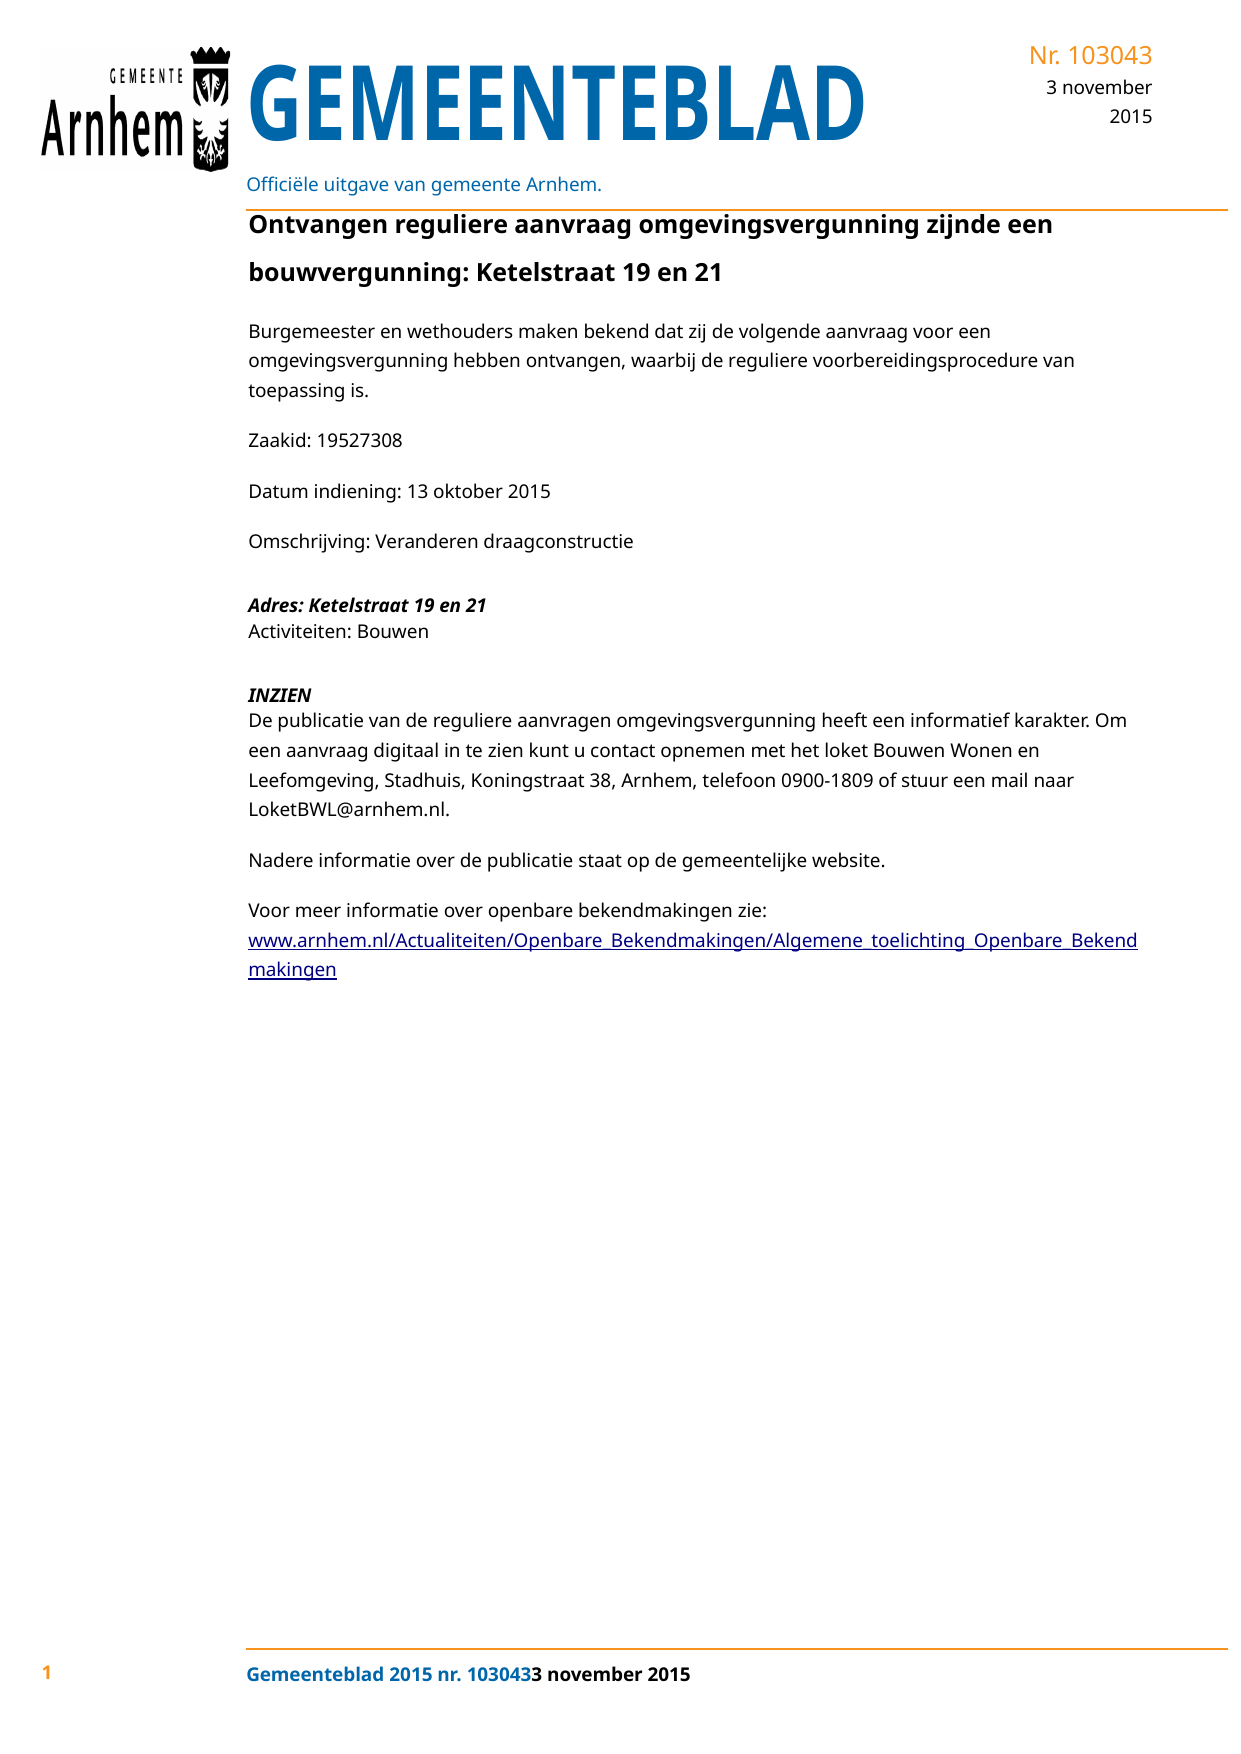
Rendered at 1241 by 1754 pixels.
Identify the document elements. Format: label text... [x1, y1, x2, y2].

text Activiteiten: Bouwen [248, 618, 1152, 644]
picture [41, 47, 231, 172]
text Datum indiening: 13 oktober 2015 [248, 478, 1152, 504]
text Burgemeester en wethouders maken bekend dat zij de volgende aanvraag voor een omgevingsvergunning hebben ontvangen, waarbij de reguliere voorbereidingsprocedure van toepassing is. [248, 318, 1152, 403]
text Ontvangen reguliere aanvraag omgevingsvergunning zijnde een bouwvergunning: Ketelstraat 19 en 21 [248, 211, 1152, 288]
text De publicatie van de reguliere aanvragen omgevingsvergunning heeft een informatief karakter. Om een aanvraag digitaal in te zien kunt u contact opnemen met het loket Bouwen Wonen en Leefomgeving, Stadhuis, Koningstraat 38, Arnhem, telefoon 0900-1809 of stuur een mail naar LoketBWL@arnhem.nl. [248, 708, 1152, 822]
text Omschrijving: Veranderen draagconstructie [248, 528, 1152, 554]
text Zaakid: 19527308 [248, 427, 1152, 453]
text Nadere informatie over de publicatie staat op de gemeentelijke website. [248, 847, 1152, 873]
text Adres: Ketelstraat 19 en 21 [248, 592, 1152, 618]
text INZIEN [248, 682, 1152, 708]
text Voor meer informatie over openbare bekendmakingen zie: www.arnhem.nl/Actualiteiten/Openbare_Bekendmakingen/Algemene_toelichting_Openbare_Bekendmakingen [248, 897, 1152, 982]
